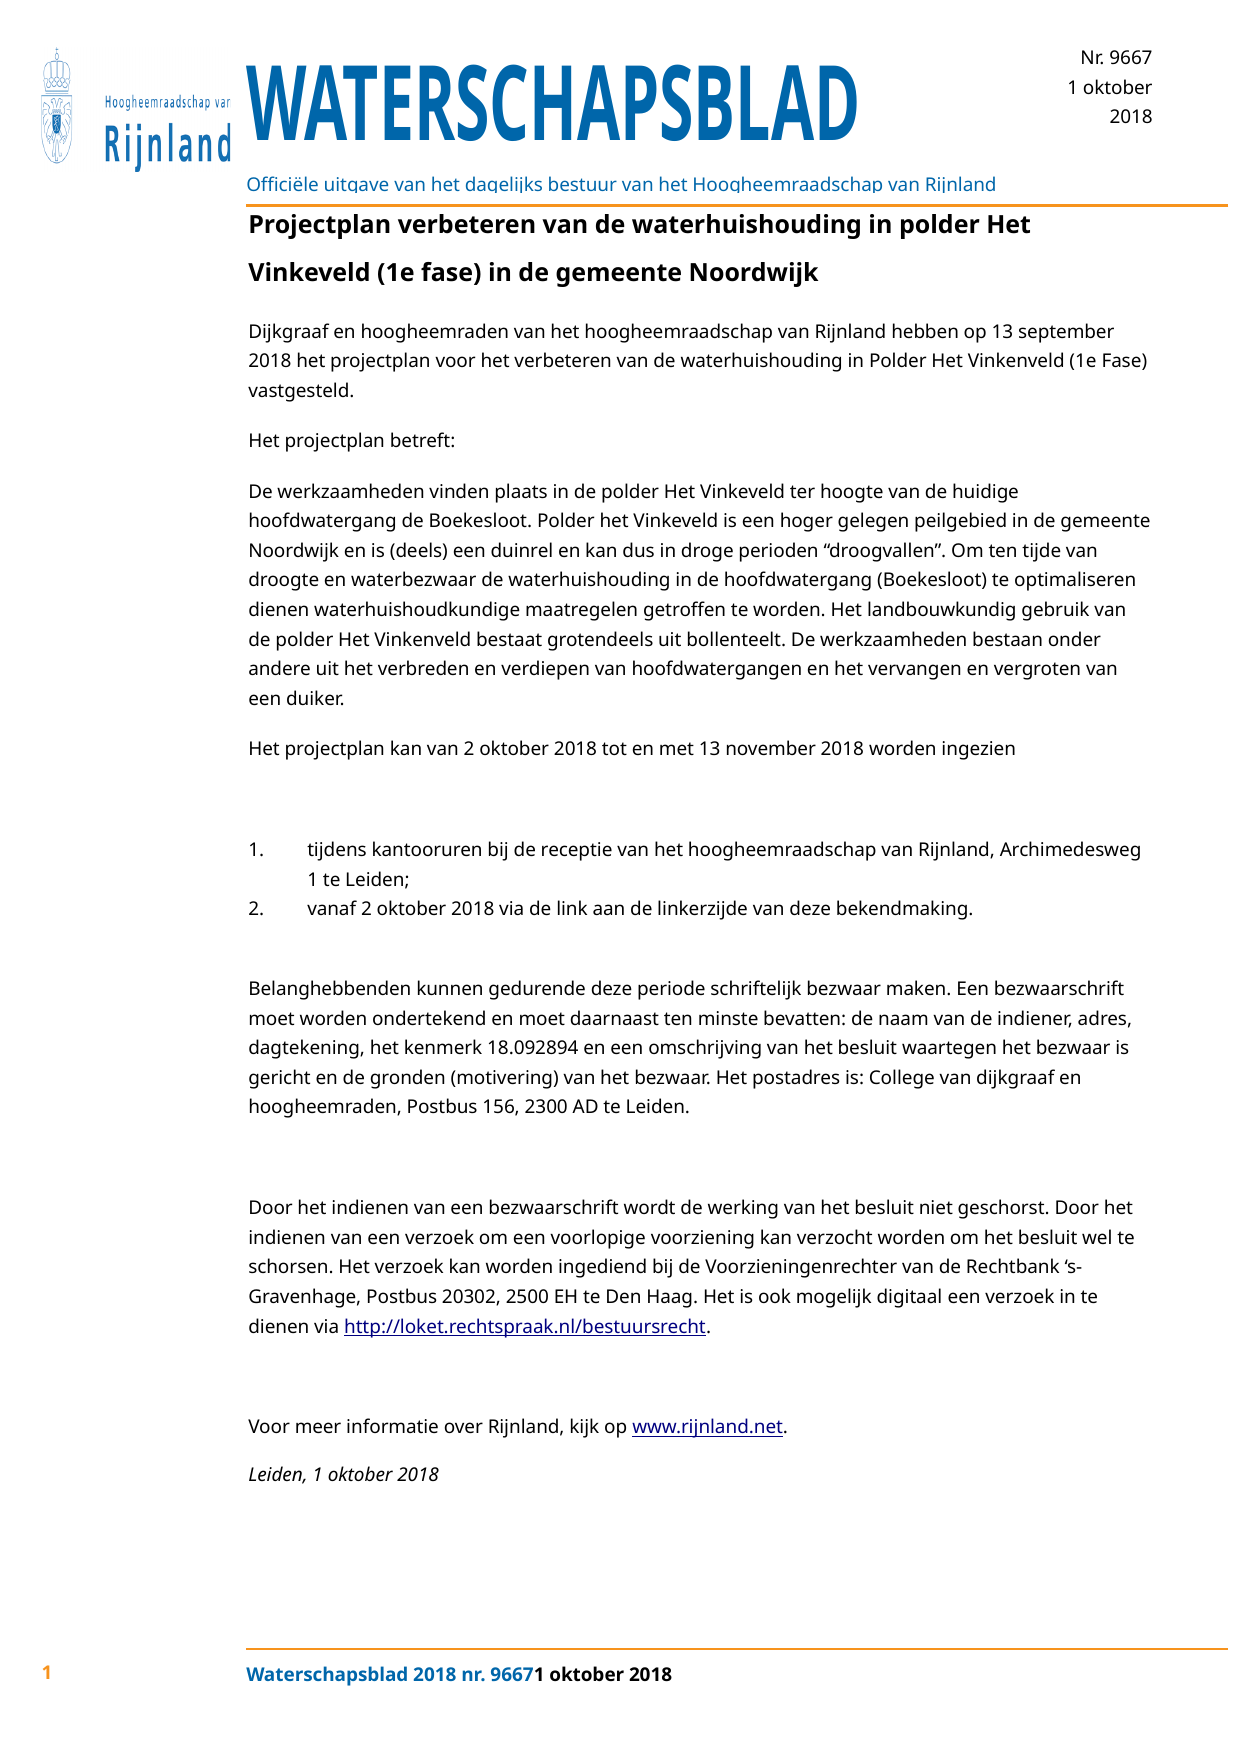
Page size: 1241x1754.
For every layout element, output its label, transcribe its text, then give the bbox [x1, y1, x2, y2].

list vanaf 2 oktober 2018 via de link aan de linkerzijde van deze bekendmaking. [248, 895, 1152, 921]
text Voor meer informatie over Rijnland, kijk op www.rijnland.net. [248, 1414, 1152, 1439]
picture [41, 47, 231, 172]
text Door het indienen van een bezwaarschrift wordt de werking van het besluit niet geschorst. Door het indienen van een verzoek om een voorlopige voorziening kan verzocht worden om het besluit wel te schorsen. Het verzoek kan worden ingediend bij de Voorzieningenrechter van de Rechtbank ‘s-Gravenhage, Postbus 20302, 2500 EH te Den Haag. Het is ook mogelijk digitaal een verzoek in te dienen via http://loket.rechtspraak.nl/bestuursrecht. [248, 1194, 1152, 1339]
text Projectplan verbeteren van de waterhuishouding in polder Het Vinkeveld (1e fase) in de gemeente Noordwijk [248, 207, 1152, 288]
text Leiden, 1 oktober 2018 [248, 1462, 1152, 1487]
text Het projectplan kan van 2 oktober 2018 tot en met 13 november 2018 worden ingezien [248, 735, 1152, 761]
text Dijkgraaf en hoogheemraden van het hoogheemraadschap van Rijnland hebben op 13 september 2018 het projectplan voor het verbeteren van de waterhuishouding in Polder Het Vinkenveld (1e Fase) vastgesteld. [248, 318, 1152, 403]
text Het projectplan betreft: [248, 427, 1152, 453]
text Belanghebbenden kunnen gedurende deze periode schriftelijk bezwaar maken. Een bezwaarschrift moet worden ondertekend en moet daarnaast ten minste bevatten: de naam van de indiener, adres, dagtekening, het kenmerk 18.092894 en een omschrijving van het besluit waartegen het bezwaar is gericht en de gronden (motivering) van het bezwaar. Het postadres is: College van dijkgraaf en hoogheemraden, Postbus 156, 2300 AD te Leiden. [248, 975, 1152, 1119]
list tijdens kantooruren bij de receptie van het hoogheemraadschap van Rijnland, Archimedesweg 1 te Leiden; [248, 836, 1152, 892]
text De werkzaamheden vinden plaats in de polder Het Vinkeveld ter hoogte van de huidige hoofdwatergang de Boekesloot. Polder het Vinkeveld is een hoger gelegen peilgebied in de gemeente Noordwijk en is (deels) een duinrel en kan dus in droge perioden “droogvallen”. Om ten tijde van droogte en waterbezwaar de waterhuishouding in de hoofdwatergang (Boekesloot) te optimaliseren dienen waterhuishoudkundige maatregelen getroffen te worden. Het landbouwkundig gebruik van de polder Het Vinkenveld bestaat grotendeels uit bollenteelt. De werkzaamheden bestaan onder andere uit het verbreden en verdiepen van hoofdwatergangen en het vervangen en vergroten van een duiker. [248, 478, 1152, 711]
